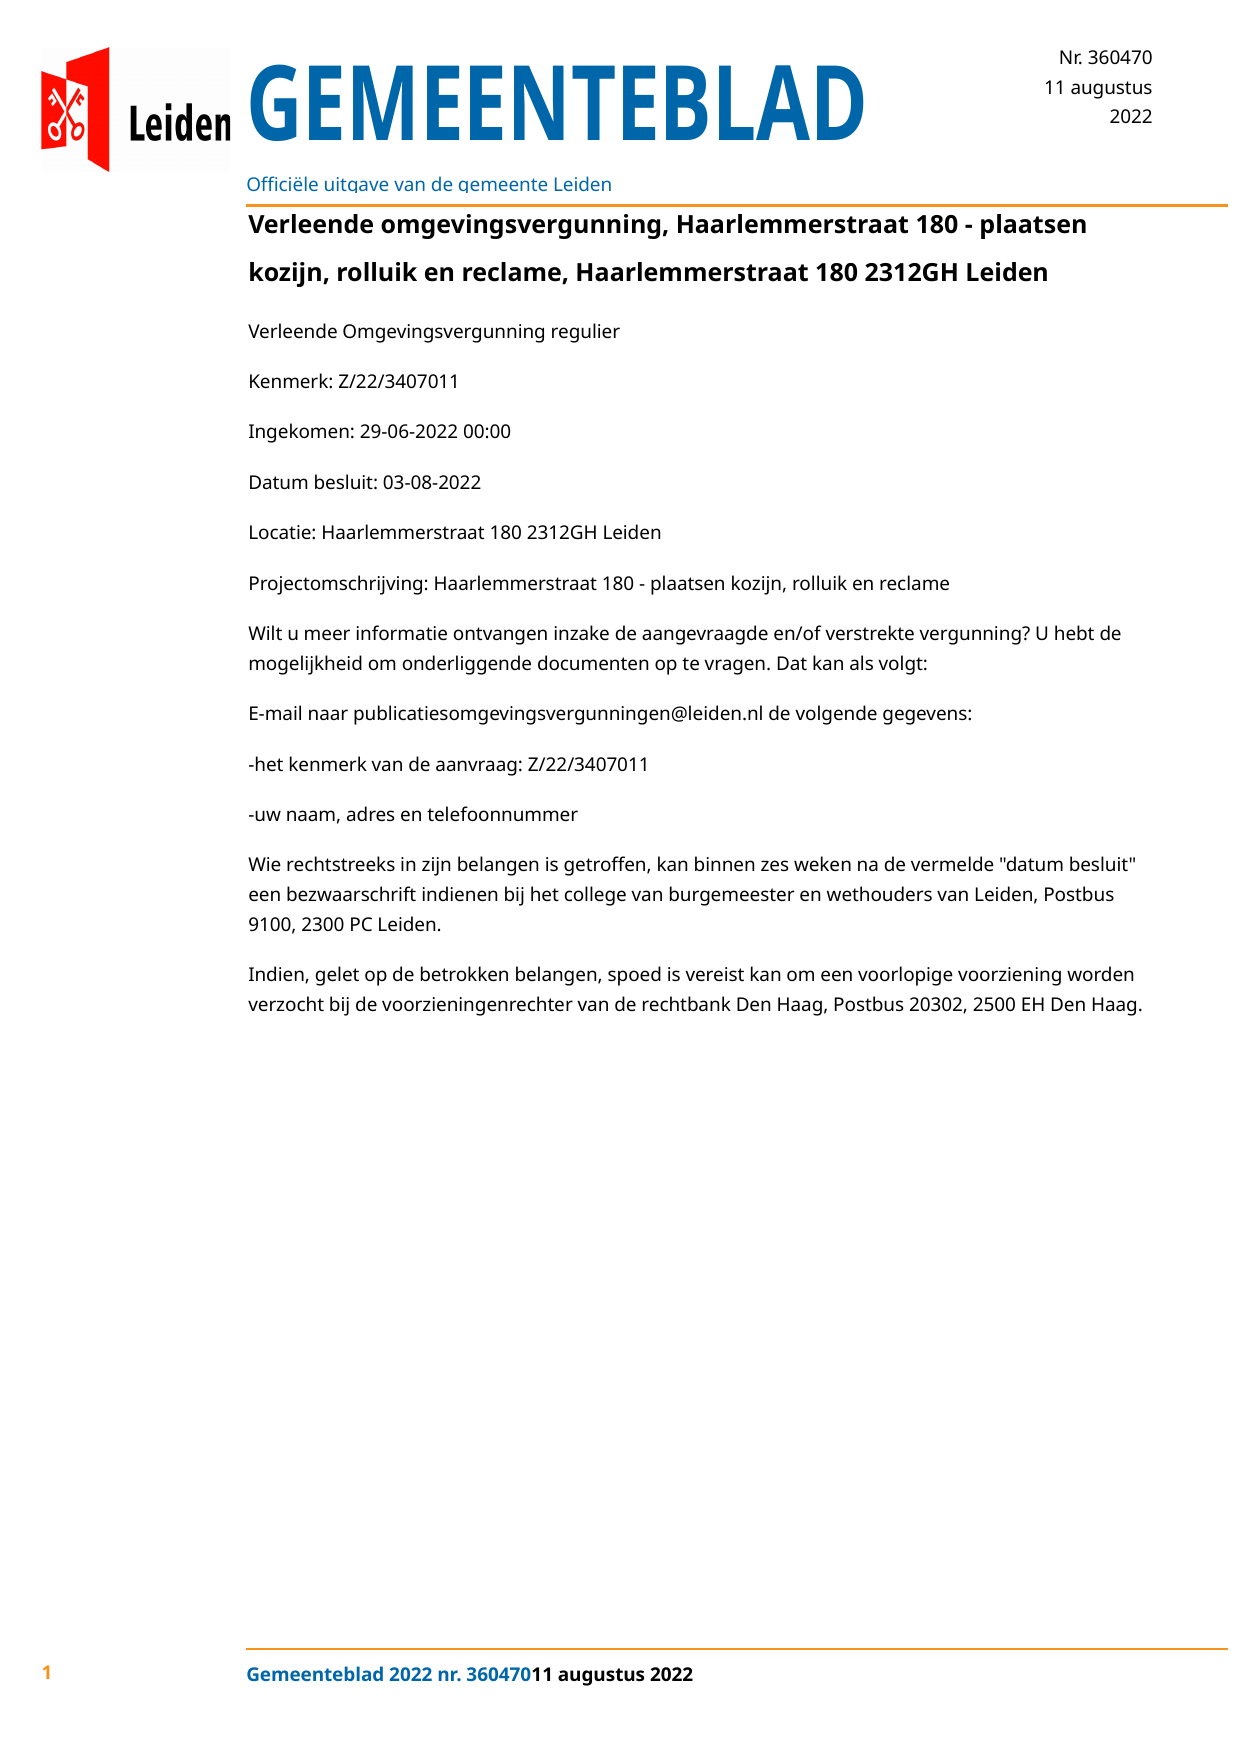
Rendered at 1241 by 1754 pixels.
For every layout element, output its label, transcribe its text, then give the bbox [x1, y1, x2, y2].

text Kenmerk: Z/22/3407011 [248, 368, 1152, 394]
text Wie rechtstreeks in zijn belangen is getroffen, kan binnen zes weken na de vermelde "datum besluit" een bezwaarschrift indienen bij het college van burgemeester en wethouders van Leiden, Postbus 9100, 2300 PC Leiden. [248, 852, 1152, 937]
text Indien, gelet op de betrokken belangen, spoed is vereist kan om een voorlopige voorziening worden verzocht bij de voorzieningenrechter van de rechtbank Den Haag, Postbus 20302, 2500 EH Den Haag. [248, 961, 1152, 1017]
picture [41, 47, 231, 172]
text Projectomschrijving: Haarlemmerstraat 180 - plaatsen kozijn, rolluik en reclame [248, 570, 1152, 596]
text E-mail naar publicatiesomgevingsvergunningen@leiden.nl de volgende gegevens: [248, 700, 1152, 726]
text Verleende omgevingsvergunning, Haarlemmerstraat 180 - plaatsen kozijn, rolluik en reclame, Haarlemmerstraat 180 2312GH Leiden [248, 207, 1152, 288]
text -uw naam, adres en telefoonnummer [248, 801, 1152, 827]
text Datum besluit: 03-08-2022 [248, 469, 1152, 495]
text Wilt u meer informatie ontvangen inzake de aangevraagde en/of verstrekte vergunning? U hebt de mogelijkheid om onderliggende documenten op te vragen. Dat kan als volgt: [248, 620, 1152, 676]
text -het kenmerk van de aanvraag: Z/22/3407011 [248, 751, 1152, 777]
text Verleende Omgevingsvergunning regulier [248, 318, 1152, 344]
text Ingekomen: 29-06-2022 00:00 [248, 419, 1152, 444]
text Locatie: Haarlemmerstraat 180 2312GH Leiden [248, 519, 1152, 545]
